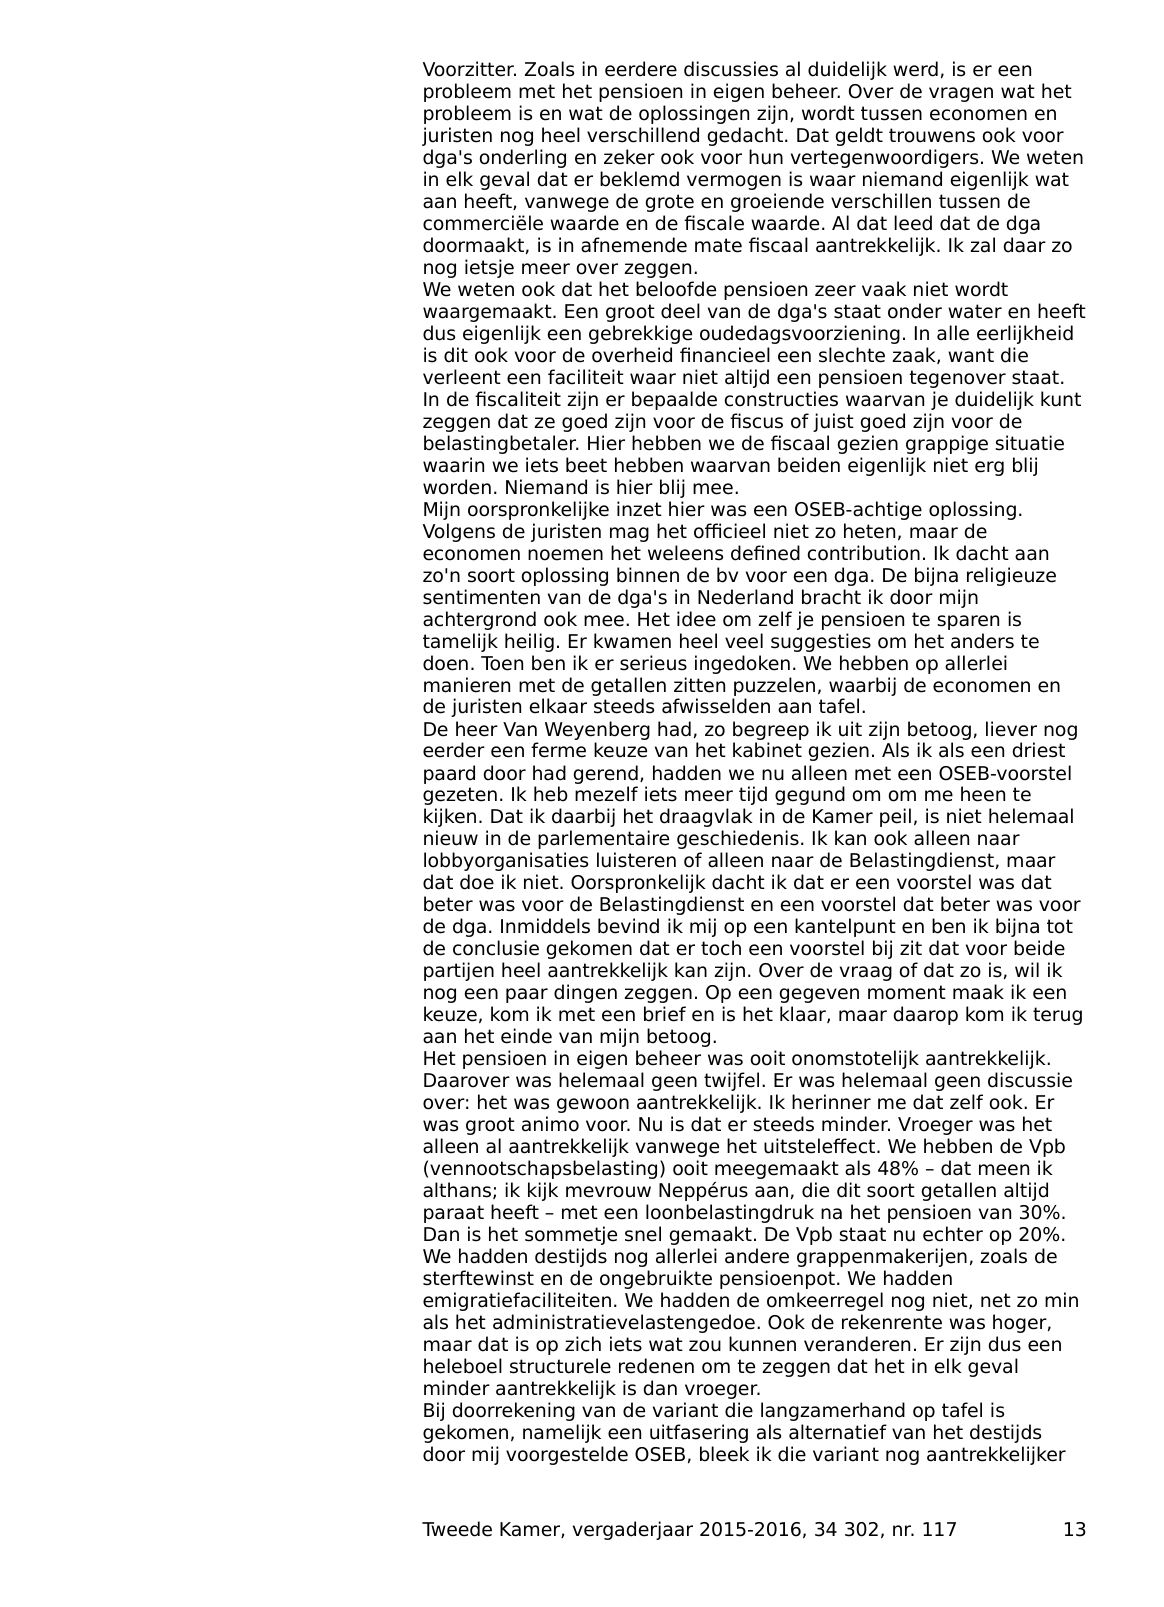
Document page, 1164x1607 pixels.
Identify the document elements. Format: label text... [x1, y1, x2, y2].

text Mijn oorspronkelijke inzet hier was een OSEB-achtige oplossing. Volgens de juristen mag het officieel niet zo heten, maar de economen noemen het weleens defined contribution. Ik dacht aan zo'n soort oplossing binnen de bv voor een dga. De bijna religieuze sentimenten van de dga's in Nederland bracht ik door mijn achtergrond ook mee. Het idee om zelf je pensioen te sparen is tamelijk heilig. Er kwamen heel veel suggesties om het anders te doen. Toen ben ik er serieus ingedoken. We hebben op allerlei manieren met de getallen zitten puzzelen, waarbij de economen en de juristen elkaar steeds afwisselden aan tafel. [422, 499, 1087, 718]
text We weten ook dat het beloofde pensioen zeer vaak niet wordt waargemaakt. Een groot deel van de dga's staat onder water en heeft dus eigenlijk een gebrekkige oudedagsvoorziening. In alle eerlijkheid is dit ook voor de overheid financieel een slechte zaak, want die verleent een faciliteit waar niet altijd een pensioen tegenover staat. In de fiscaliteit zijn er bepaalde constructies waarvan je duidelijk kunt zeggen dat ze goed zijn voor de fiscus of juist goed zijn voor de belastingbetaler. Hier hebben we de fiscaal gezien grappige situatie waarin we iets beet hebben waarvan beiden eigenlijk niet erg blij worden. Niemand is hier blij mee. [422, 279, 1087, 499]
text Voorzitter. Zoals in eerdere discussies al duidelijk werd, is er een probleem met het pensioen in eigen beheer. Over de vragen wat het probleem is en wat de oplossingen zijn, wordt tussen economen en juristen nog heel verschillend gedacht. Dat geldt trouwens ook voor dga's onderling en zeker ook voor hun vertegenwoordigers. We weten in elk geval dat er beklemd vermogen is waar niemand eigenlijk wat aan heeft, vanwege de grote en groeiende verschillen tussen de commerciële waarde en de fiscale waarde. Al dat leed dat de dga doormaakt, is in afnemende mate fiscaal aantrekkelijk. Ik zal daar zo nog ietsje meer over zeggen. [422, 59, 1087, 279]
text Het pensioen in eigen beheer was ooit onomstotelijk aantrekkelijk. Daarover was helemaal geen twijfel. Er was helemaal geen discussie over: het was gewoon aantrekkelijk. Ik herinner me dat zelf ook. Er was groot animo voor. Nu is dat er steeds minder. Vroeger was het alleen al aantrekkelijk vanwege het uitsteleffect. We hebben de Vpb (vennootschapsbelasting) ooit meegemaakt als 48% – dat meen ik althans; ik kijk mevrouw Neppérus aan, die dit soort getallen altijd paraat heeft – met een loonbelastingdruk na het pensioen van 30%. Dan is het sommetje snel gemaakt. De Vpb staat nu echter op 20%. We hadden destijds nog allerlei andere grappenmakerijen, zoals de sterftewinst en de ongebruikte pensioenpot. We hadden emigratiefaciliteiten. We hadden de omkeerregel nog niet, net zo min als het administratievelastengedoe. Ook de rekenrente was hoger, maar dat is op zich iets wat zou kunnen veranderen. Er zijn dus een heleboel structurele redenen om te zeggen dat het in elk geval minder aantrekkelijk is dan vroeger. [422, 1048, 1087, 1400]
text De heer Van Weyenberg had, zo begreep ik uit zijn betoog, liever nog eerder een ferme keuze van het kabinet gezien. Als ik als een driest paard door had gerend, hadden we nu alleen met een OSEB-voorstel gezeten. Ik heb mezelf iets meer tijd gegund om om me heen te kijken. Dat ik daarbij het draagvlak in de Kamer peil, is niet helemaal nieuw in de parlementaire geschiedenis. Ik kan ook alleen naar lobbyorganisaties luisteren of alleen naar de Belastingdienst, maar dat doe ik niet. Oorspronkelijk dacht ik dat er een voorstel was dat beter was voor de Belastingdienst en een voorstel dat beter was voor de dga. Inmiddels bevind ik mij op een kantelpunt en ben ik bijna tot de conclusie gekomen dat er toch een voorstel bij zit dat voor beide partijen heel aantrekkelijk kan zijn. Over de vraag of dat zo is, wil ik nog een paar dingen zeggen. Op een gegeven moment maak ik een keuze, kom ik met een brief en is het klaar, maar daarop kom ik terug aan het einde van mijn betoog. [422, 718, 1087, 1048]
text Bij doorrekening van de variant die langzamerhand op tafel is gekomen, namelijk een uitfasering als alternatief van het destijds door mij voorgestelde OSEB, bleek ik die variant nog aantrekkelijker [422, 1400, 1087, 1466]
